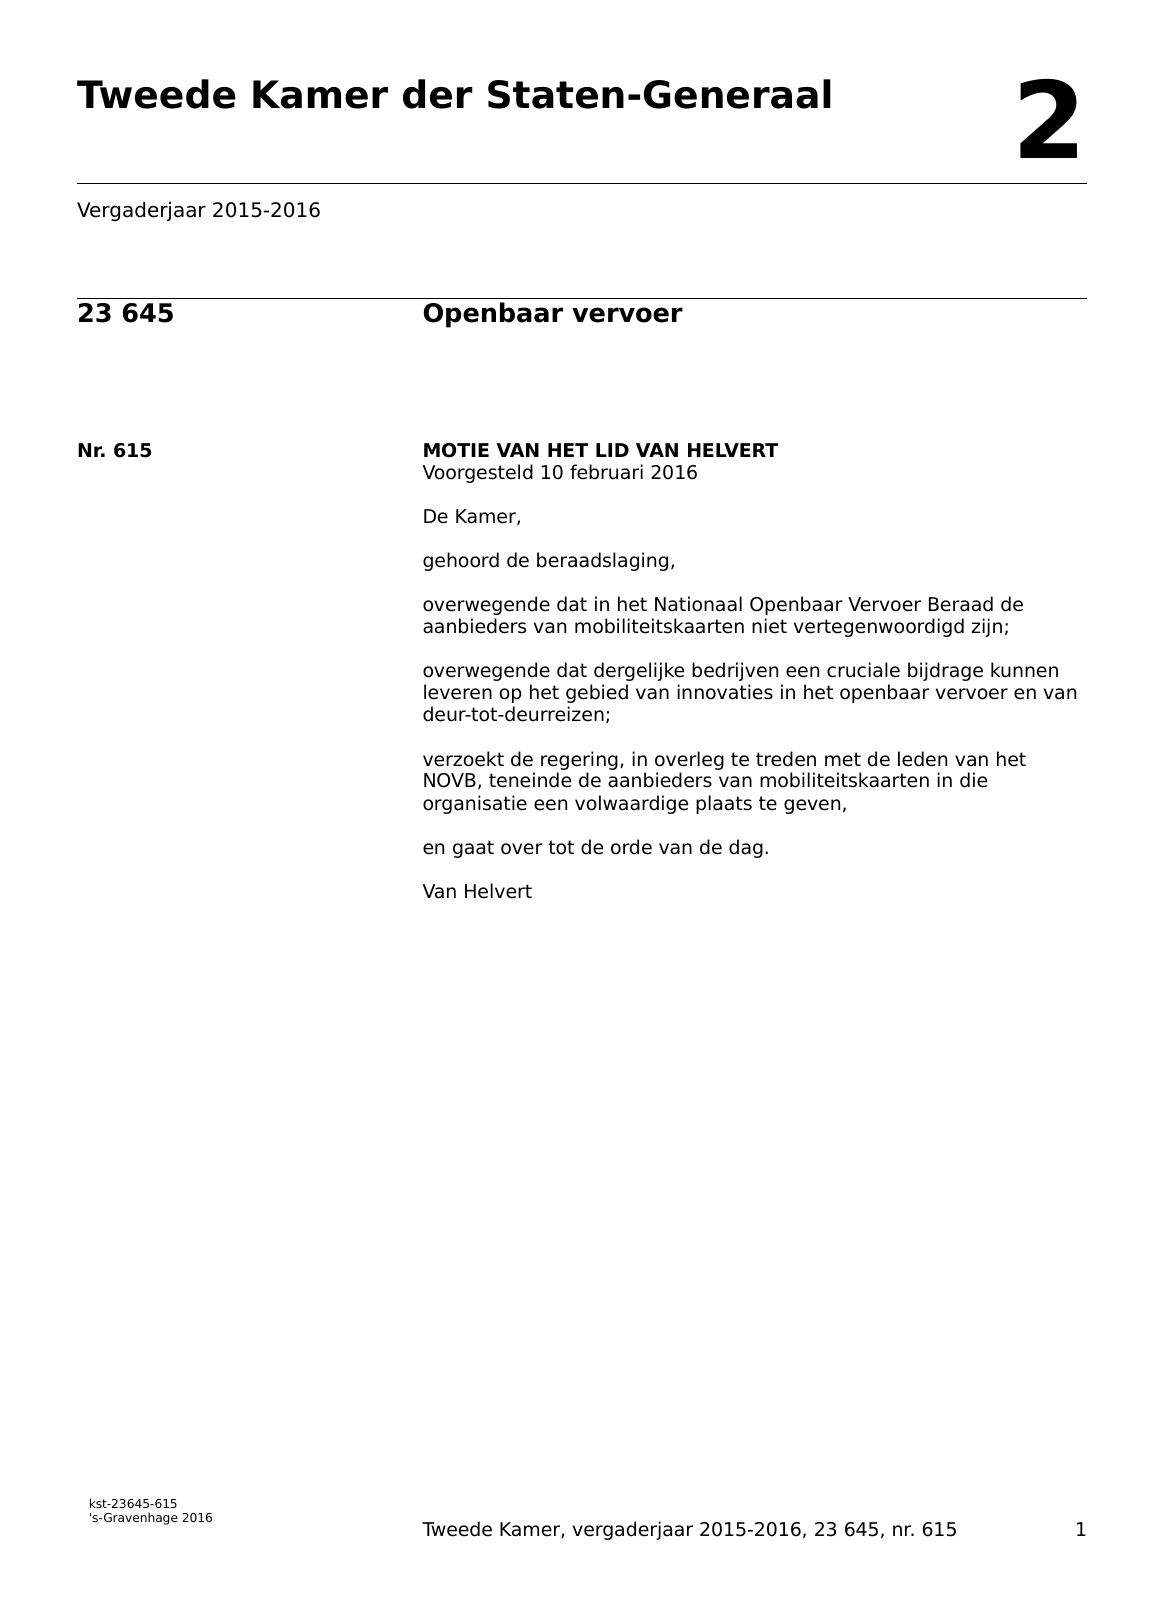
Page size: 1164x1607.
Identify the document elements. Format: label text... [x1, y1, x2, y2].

table_header 2 [886, 59, 1087, 183]
text gehoord de beraadslaging, [422, 550, 1087, 572]
table_header Tweede Kamer der Staten-Generaal [77, 59, 886, 183]
text en gaat over tot de orde van de dag. [422, 837, 1087, 858]
text 's-Gravenhage 2016 [88, 1511, 323, 1525]
text Van Helvert [422, 881, 1087, 903]
subtitle 23 645 Openbaar vervoer [77, 299, 1087, 329]
subtitle Nr. 615 MOTIE VAN HET LID VAN HELVERT [77, 440, 1087, 462]
table_cell Vergaderjaar 2015-2016 [77, 184, 1087, 298]
text Voorgesteld 10 februari 2016 [422, 462, 1087, 484]
text overwegende dat in het Nationaal Openbaar Vervoer Beraad de aanbieders van mobiliteitskaarten niet vertegenwoordigd zijn; [422, 594, 1087, 638]
text kst-23645-615 [88, 1497, 323, 1511]
text verzoekt de regering, in overleg te treden met de leden van het NOVB, teneinde de aanbieders van mobiliteitskaarten in die organisatie een volwaardige plaats te geven, [422, 748, 1087, 814]
text overwegende dat dergelijke bedrijven een cruciale bijdrage kunnen leveren op het gebied van innovaties in het openbaar vervoer en van deur-tot-deurreizen; [422, 660, 1087, 726]
text De Kamer, [422, 506, 1087, 528]
